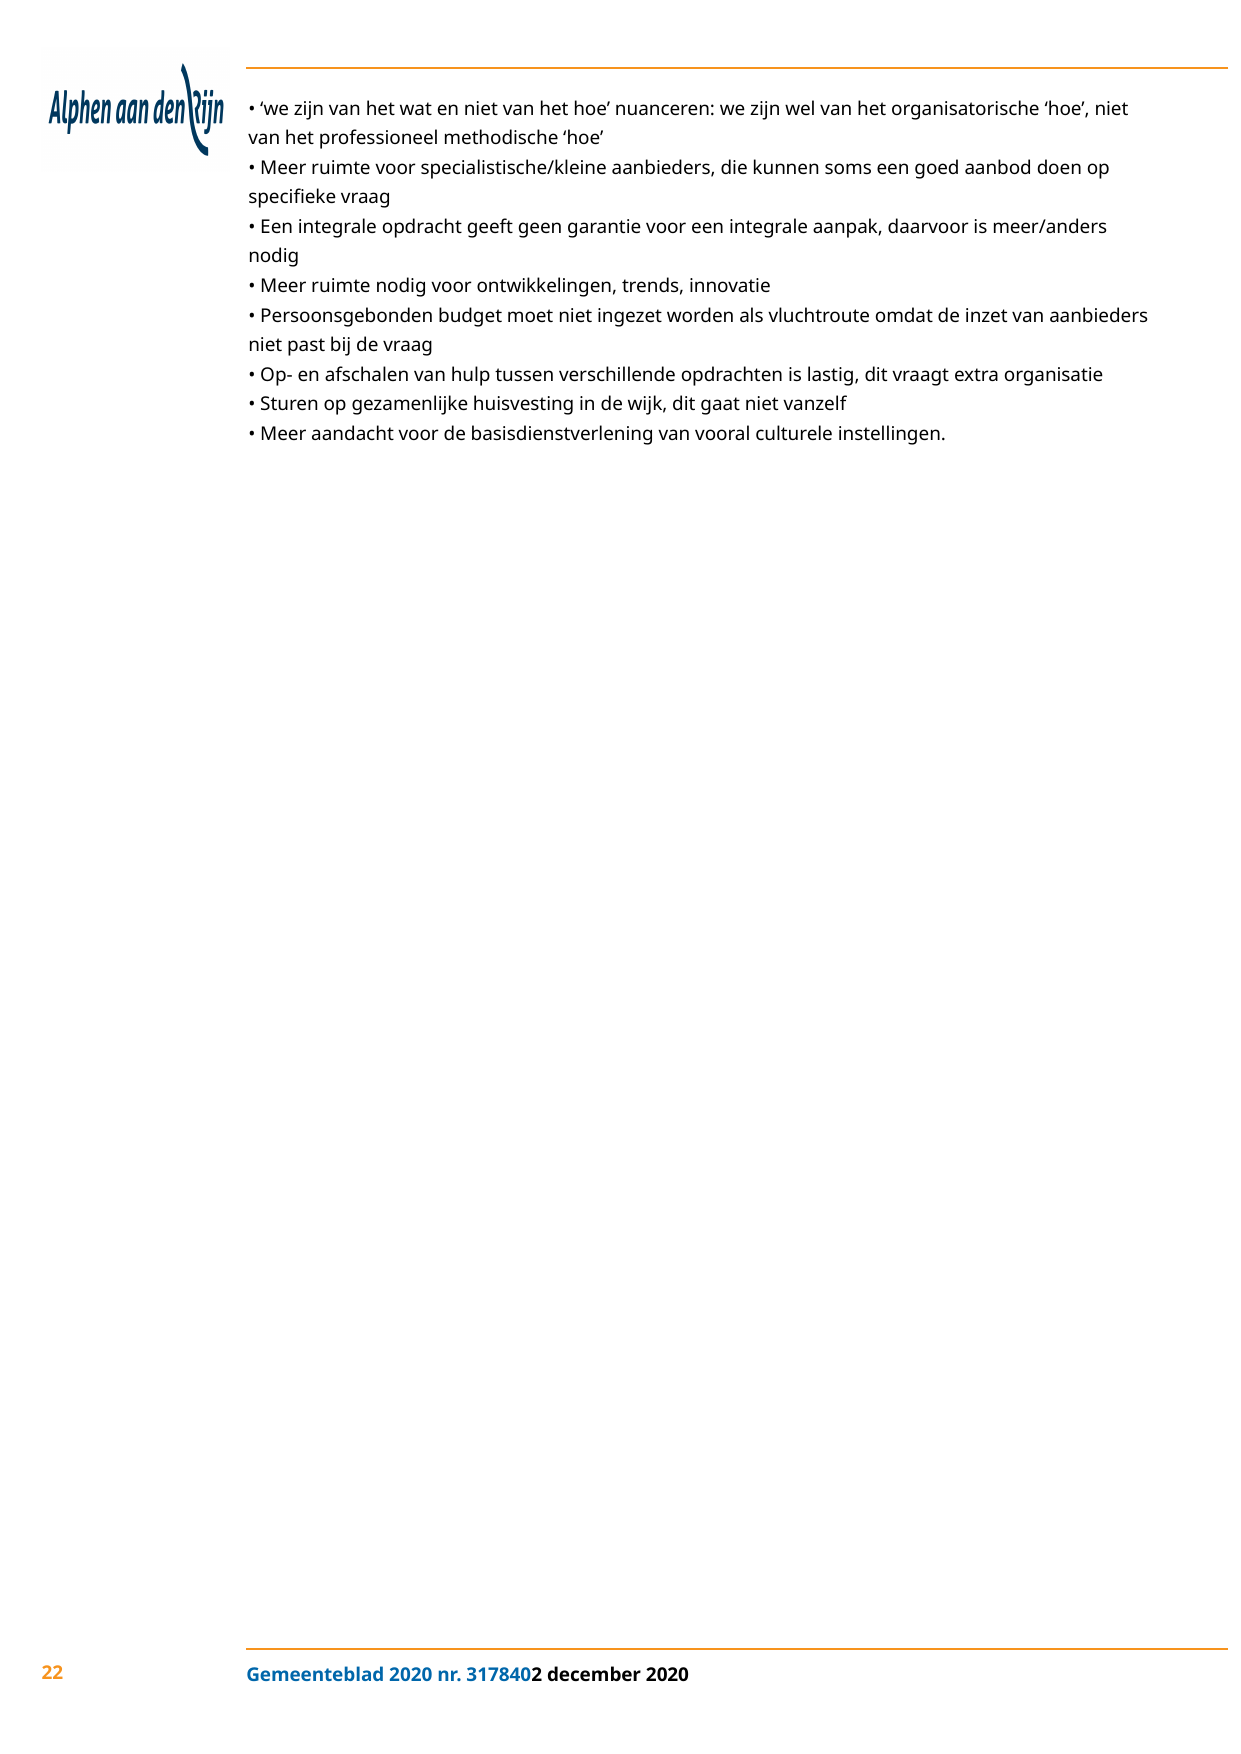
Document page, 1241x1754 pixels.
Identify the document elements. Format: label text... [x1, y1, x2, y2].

text • Op- en afschalen van hulp tussen verschillende opdrachten is lastig, dit vraagt extra organisatie [248, 361, 1152, 387]
picture [41, 47, 231, 172]
text • Sturen op gezamenlijke huisvesting in de wijk, dit gaat niet vanzelf [248, 391, 1152, 416]
text • Meer ruimte nodig voor ontwikkelingen, trends, innovatie [248, 272, 1152, 298]
text • Meer ruimte voor specialistische/kleine aanbieders, die kunnen soms een goed aanbod doen op specifieke vraag [248, 154, 1152, 209]
text • Persoonsgebonden budget moet niet ingezet worden als vluchtroute omdat de inzet van aanbieders niet past bij de vraag [248, 302, 1152, 357]
text • Meer aandacht voor de basisdienstverlening van vooral culturele instellingen. [248, 420, 1152, 446]
text • ‘we zijn van het wat en niet van het hoe’ nuanceren: we zijn wel van het organisatorische ‘hoe’, niet van het professioneel methodische ‘hoe’ [248, 95, 1152, 150]
text • Een integrale opdracht geeft geen garantie voor een integrale aanpak, daarvoor is meer/anders nodig [248, 213, 1152, 268]
